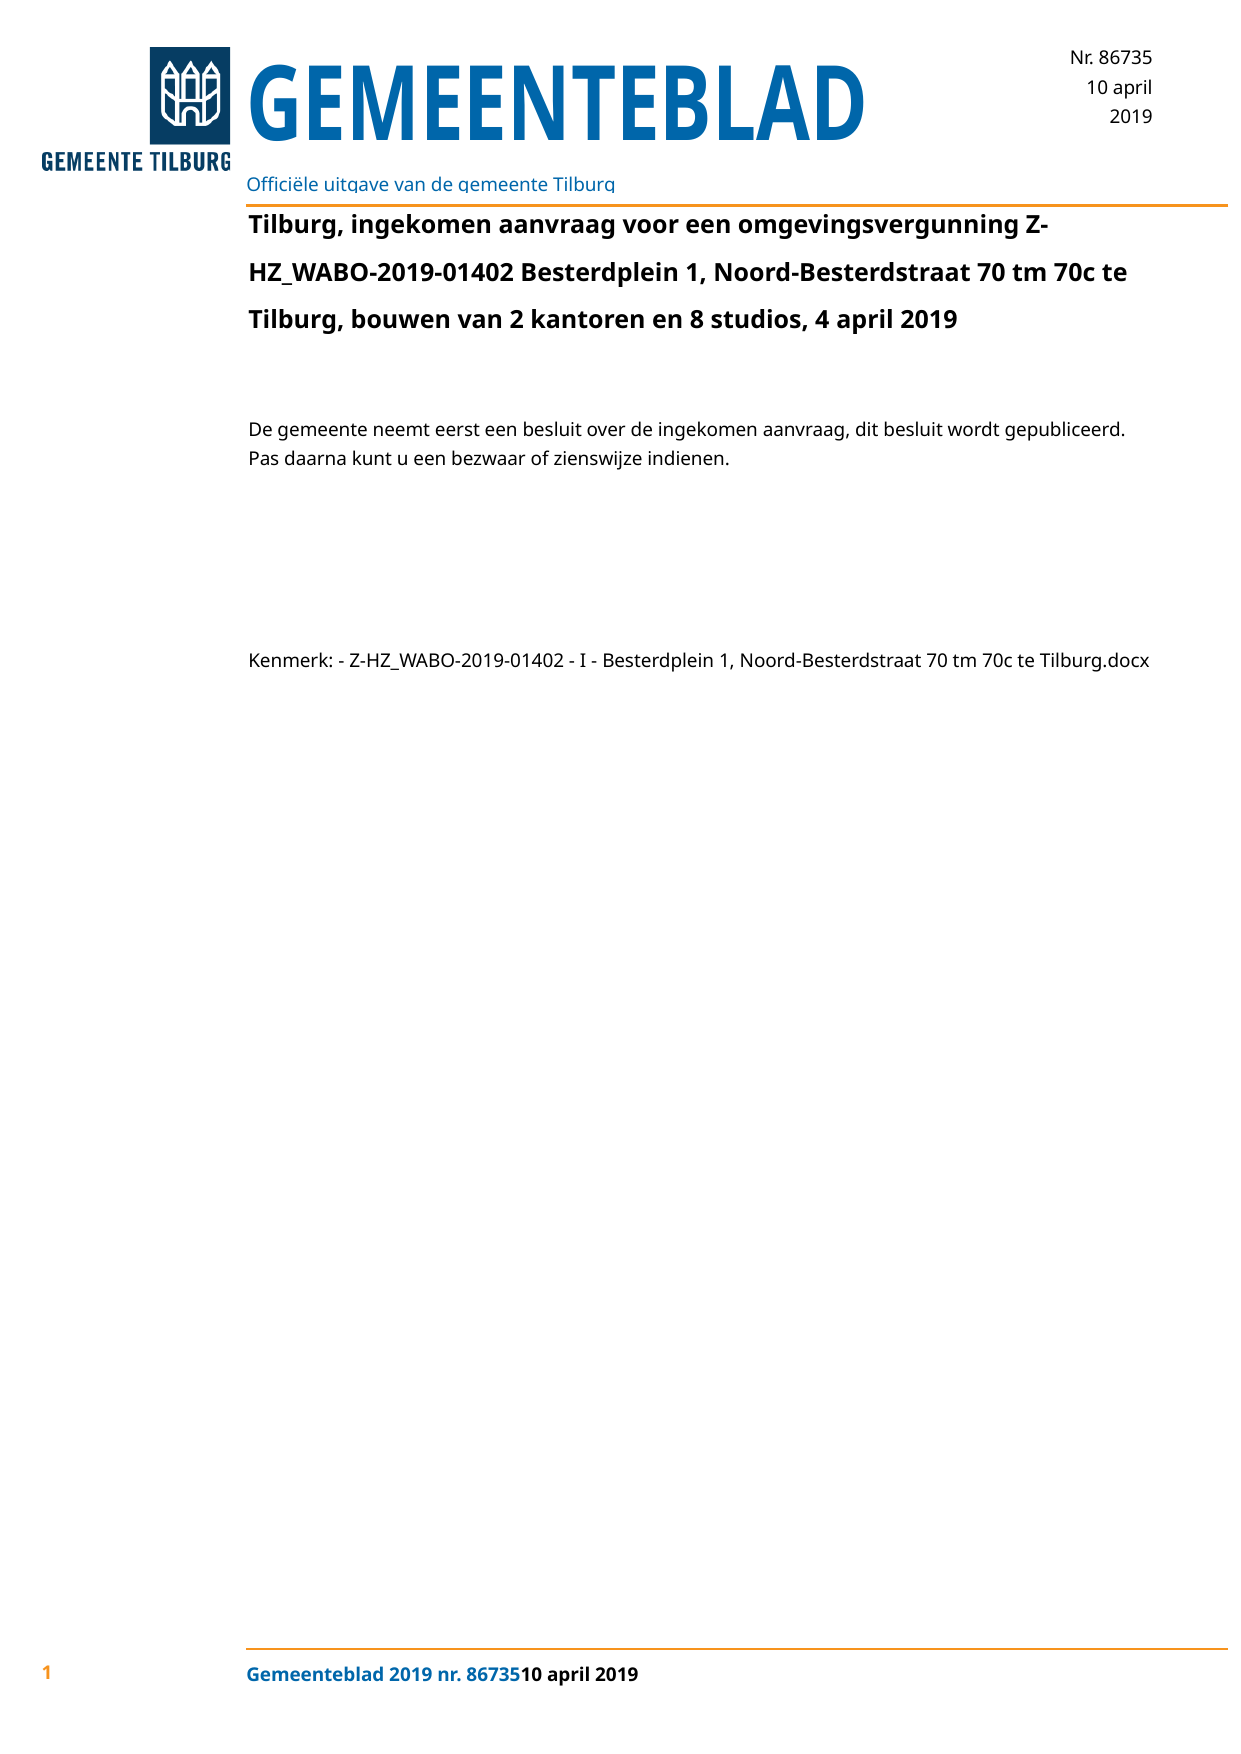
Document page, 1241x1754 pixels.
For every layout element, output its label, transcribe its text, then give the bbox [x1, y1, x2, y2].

text Tilburg, ingekomen aanvraag voor een omgevingsvergunning Z-HZ_WABO-2019-01402 Besterdplein 1, Noord-Besterdstraat 70 tm 70c te Tilburg, bouwen van 2 kantoren en 8 studios, 4 april 2019 [248, 207, 1152, 336]
text Kenmerk: - Z-HZ_WABO-2019-01402 - I - Besterdplein 1, Noord-Besterdstraat 70 tm 70c te Tilburg.docx [248, 647, 1152, 673]
picture [41, 47, 231, 172]
text De gemeente neemt eerst een besluit over de ingekomen aanvraag, dit besluit wordt gepubliceerd. Pas daarna kunt u een bezwaar of zienswijze indienen. [248, 416, 1152, 471]
